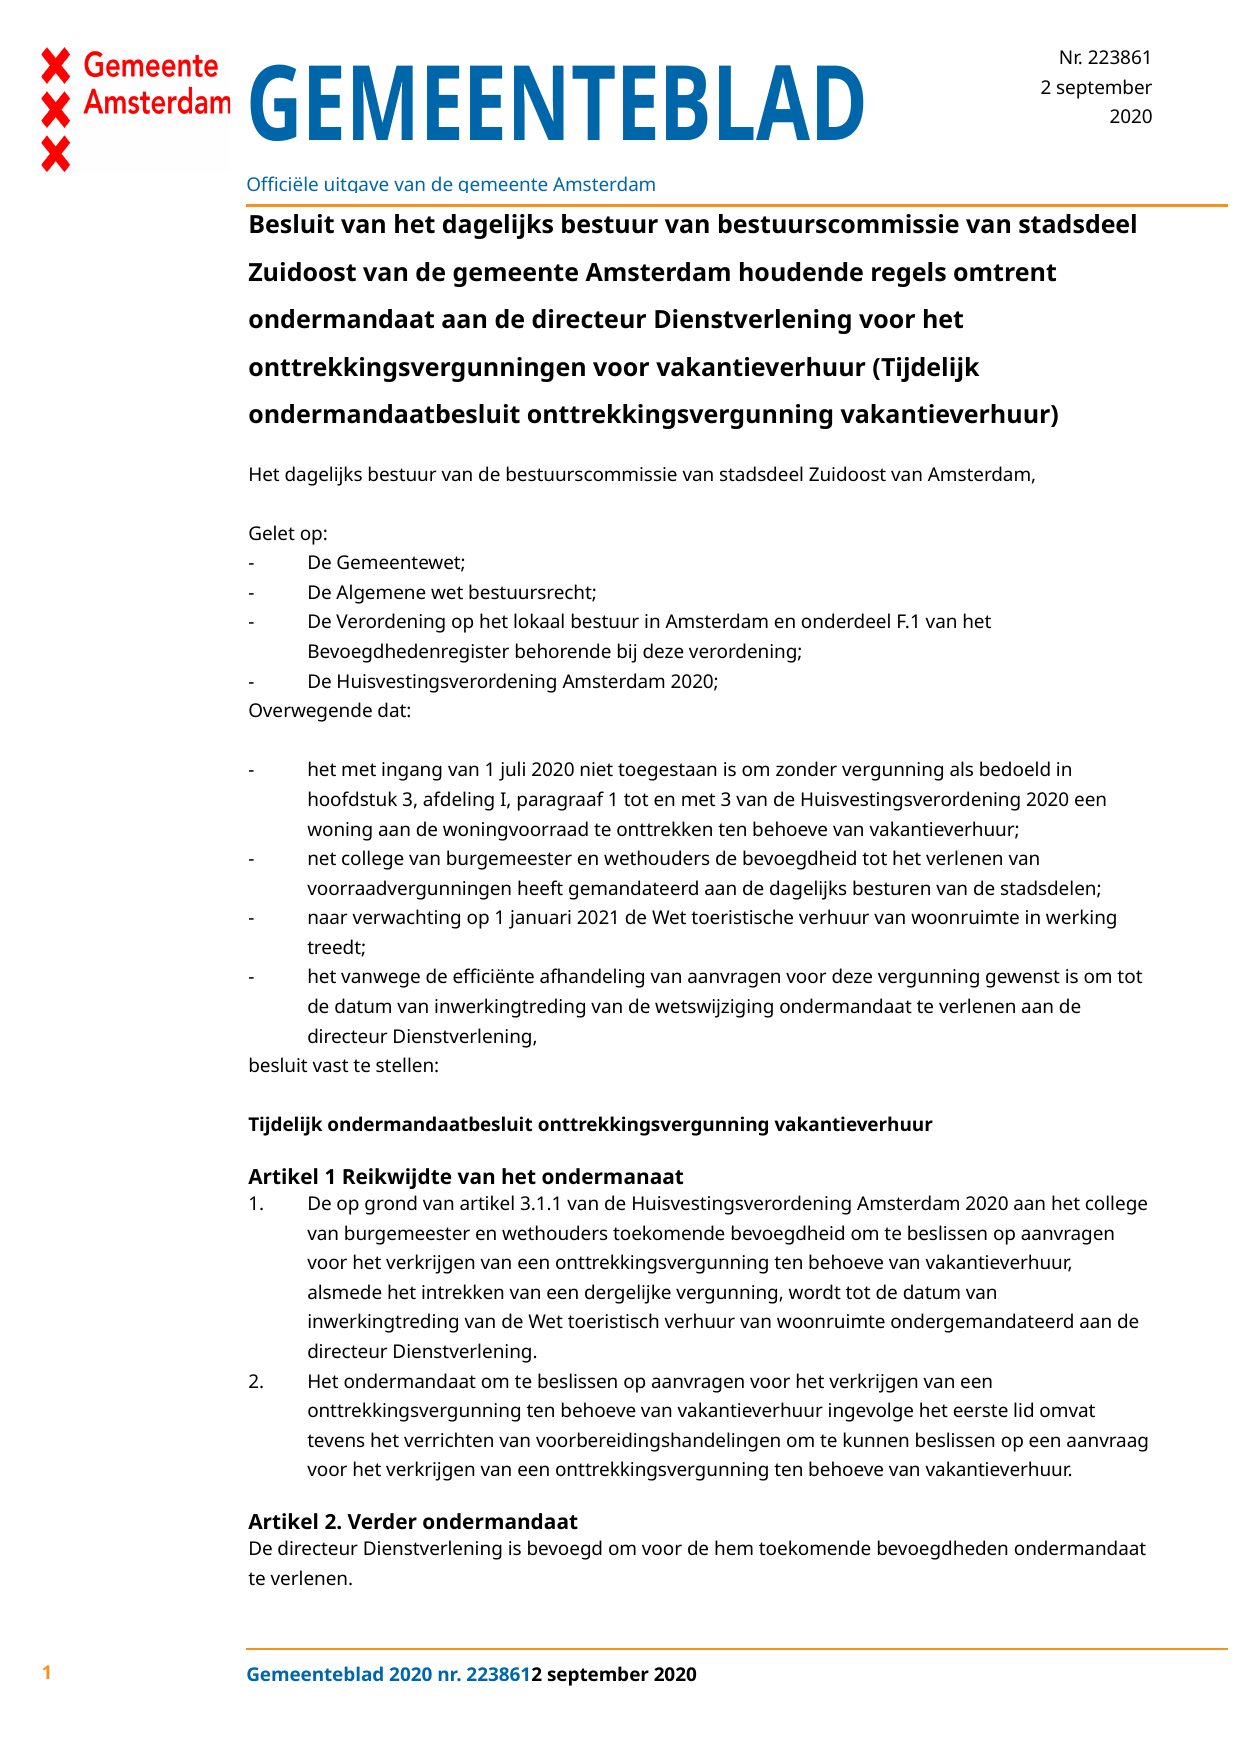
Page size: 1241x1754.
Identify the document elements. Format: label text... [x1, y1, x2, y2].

text Overwegende dat: [248, 697, 1152, 723]
text Gelet op: [248, 520, 1152, 546]
text Het dagelijks bestuur van de bestuurscommissie van stadsdeel Zuidoost van Amsterdam, [248, 461, 1152, 486]
picture [41, 47, 231, 172]
list De Verordening op het lokaal bestuur in Amsterdam en onderdeel F.1 van het Bevoegdhedenregister behorende bij deze verordening; [248, 609, 1152, 664]
text De directeur Dienstverlening is bevoegd om voor de hem toekomende bevoegdheden ondermandaat te verlenen. [248, 1536, 1152, 1591]
list De Gemeentewet; [248, 549, 1152, 575]
text Tijdelijk ondermandaatbesluit onttrekkingsvergunning vakantieverhuur [248, 1112, 1152, 1137]
text besluit vast te stellen: [248, 1052, 1152, 1078]
list De Huisvestingsverordening Amsterdam 2020; [248, 668, 1152, 693]
list De op grond van artikel 3.1.1 van de Huisvestingsverordening Amsterdam 2020 aan het college van burgemeester en wethouders toekomende bevoegdheid om te beslissen op aanvragen voor het verkrijgen van een onttrekkingsvergunning ten behoeve van vakantieverhuur, alsmede het intrekken van een dergelijke vergunning, wordt tot de datum van inwerkingtreding van de Wet toeristisch verhuur van woonruimte ondergemandateerd aan de directeur Dienstverlening. [248, 1190, 1152, 1364]
text Artikel 2. Verder ondermandaat [248, 1507, 1152, 1536]
list Het ondermandaat om te beslissen op aanvragen voor het verkrijgen van een onttrekkingsvergunning ten behoeve van vakantieverhuur ingevolge het eerste lid omvat tevens het verrichten van voorbereidingshandelingen om te kunnen beslissen op een aanvraag voor het verkrijgen van een onttrekkingsvergunning ten behoeve van vakantieverhuur. [248, 1368, 1152, 1482]
text Besluit van het dagelijks bestuur van bestuurscommissie van stadsdeel Zuidoost van de gemeente Amsterdam houdende regels omtrent ondermandaat aan de directeur Dienstverlening voor het onttrekkingsvergunningen voor vakantieverhuur (Tijdelijk ondermandaatbesluit onttrekkingsvergunning vakantieverhuur) [248, 207, 1152, 431]
list het met ingang van 1 juli 2020 niet toegestaan is om zonder vergunning als bedoeld in hoofdstuk 3, afdeling I, paragraaf 1 tot en met 3 van de Huisvestingsverordening 2020 een woning aan de woningvoorraad te onttrekken ten behoeve van vakantieverhuur; [248, 757, 1152, 841]
text Artikel 1 Reikwijdte van het ondermanaat [248, 1162, 1152, 1190]
list De Algemene wet bestuursrecht; [248, 579, 1152, 605]
list net college van burgemeester en wethouders de bevoegdheid tot het verlenen van voorraadvergunningen heeft gemandateerd aan de dagelijks besturen van de stadsdelen; [248, 845, 1152, 901]
list het vanwege de efficiënte afhandeling van aanvragen voor deze vergunning gewenst is om tot de datum van inwerkingtreding van de wetswijziging ondermandaat te verlenen aan de directeur Dienstverlening, [248, 964, 1152, 1048]
list naar verwachting op 1 januari 2021 de Wet toeristische verhuur van woonruimte in werking treedt; [248, 904, 1152, 960]
